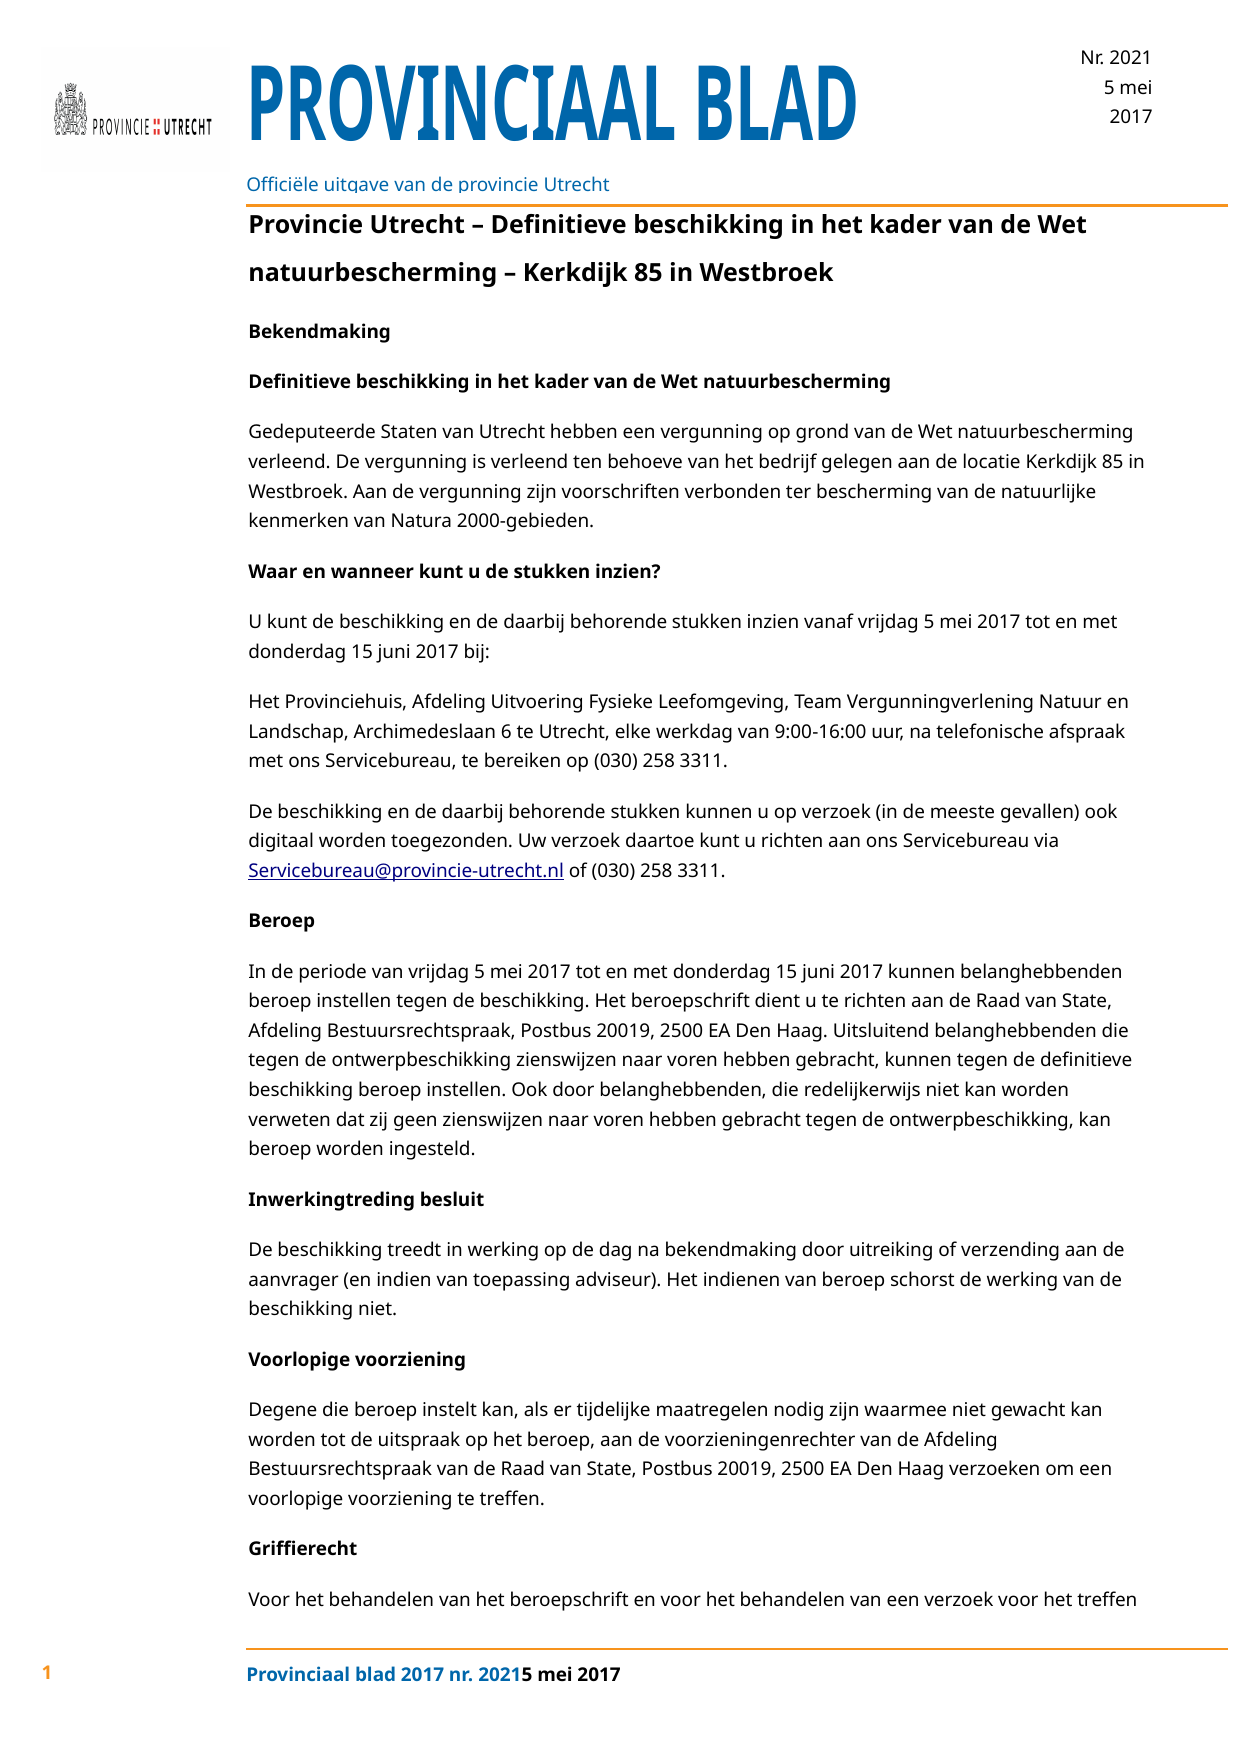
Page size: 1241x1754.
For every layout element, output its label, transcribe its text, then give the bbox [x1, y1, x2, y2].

text Inwerkingtreding besluit [248, 1186, 1152, 1212]
text U kunt de beschikking en de daarbij behorende stukken inzien vanaf vrijdag 5 mei 2017 tot en met donderdag 15 juni 2017 bij: [248, 608, 1152, 664]
text Bekendmaking [248, 318, 1152, 344]
text Voor het behandelen van het beroepschrift en voor het behandelen van een verzoek voor het treffen [248, 1586, 1152, 1612]
text Gedeputeerde Staten van Utrecht hebben een vergunning op grond van de Wet natuurbescherming verleend. De vergunning is verleend ten behoeve van het bedrijf gelegen aan de locatie Kerkdijk 85 in Westbroek. Aan de vergunning zijn voorschriften verbonden ter bescherming van de natuurlijke kenmerken van Natura 2000-gebieden. [248, 419, 1152, 533]
text De beschikking treedt in werking op de dag na bekendmaking door uitreiking of verzending aan de aanvrager (en indien van toepassing adviseur). Het indienen van beroep schorst de werking van de beschikking niet. [248, 1236, 1152, 1321]
text De beschikking en de daarbij behorende stukken kunnen u op verzoek (in de meeste gevallen) ook digitaal worden toegezonden. Uw verzoek daartoe kunt u richten aan ons Servicebureau via Servicebureau@provincie-utrecht.nl of (030) 258 3311. [248, 798, 1152, 883]
text Het Provinciehuis, Afdeling Uitvoering Fysieke Leefomgeving, Team Vergunningverlening Natuur en Landschap, Archimedeslaan 6 te Utrecht, elke werkdag van 9:00‑16:00 uur, na telefonische afspraak met ons Servicebureau, te bereiken op (030) 258 3311. [248, 688, 1152, 773]
text Griffierecht [248, 1535, 1152, 1561]
picture [41, 47, 231, 172]
text Definitieve beschikking in het kader van de Wet natuurbescherming [248, 368, 1152, 394]
text Degene die beroep instelt kan, als er tijdelijke maatregelen nodig zijn waarmee niet gewacht kan worden tot de uitspraak op het beroep, aan de voorzieningenrechter van de Afdeling Bestuursrechtspraak van de Raad van State, Postbus 20019, 2500 EA Den Haag verzoeken om een voorlopige voorziening te treffen. [248, 1396, 1152, 1511]
text In de periode van vrijdag 5 mei 2017 tot en met donderdag 15 juni 2017 kunnen belanghebbenden beroep instellen tegen de beschikking. Het beroepschrift dient u te richten aan de Raad van State, Afdeling Bestuursrechtspraak, Postbus 20019, 2500 EA Den Haag. Uitsluitend belanghebbenden die tegen de ontwerpbeschikking zienswijzen naar voren hebben gebracht, kunnen tegen de definitieve beschikking beroep instellen. Ook door belanghebbenden, die redelijkerwijs niet kan worden verweten dat zij geen zienswijzen naar voren hebben gebracht tegen de ontwerpbeschikking, kan beroep worden ingesteld. [248, 958, 1152, 1161]
text Provincie Utrecht – Definitieve beschikking in het kader van de Wet natuurbescherming – Kerkdijk 85 in Westbroek [248, 207, 1152, 288]
text Waar en wanneer kunt u de stukken inzien? [248, 558, 1152, 584]
text Voorlopige voorziening [248, 1346, 1152, 1372]
text Beroep [248, 907, 1152, 933]
